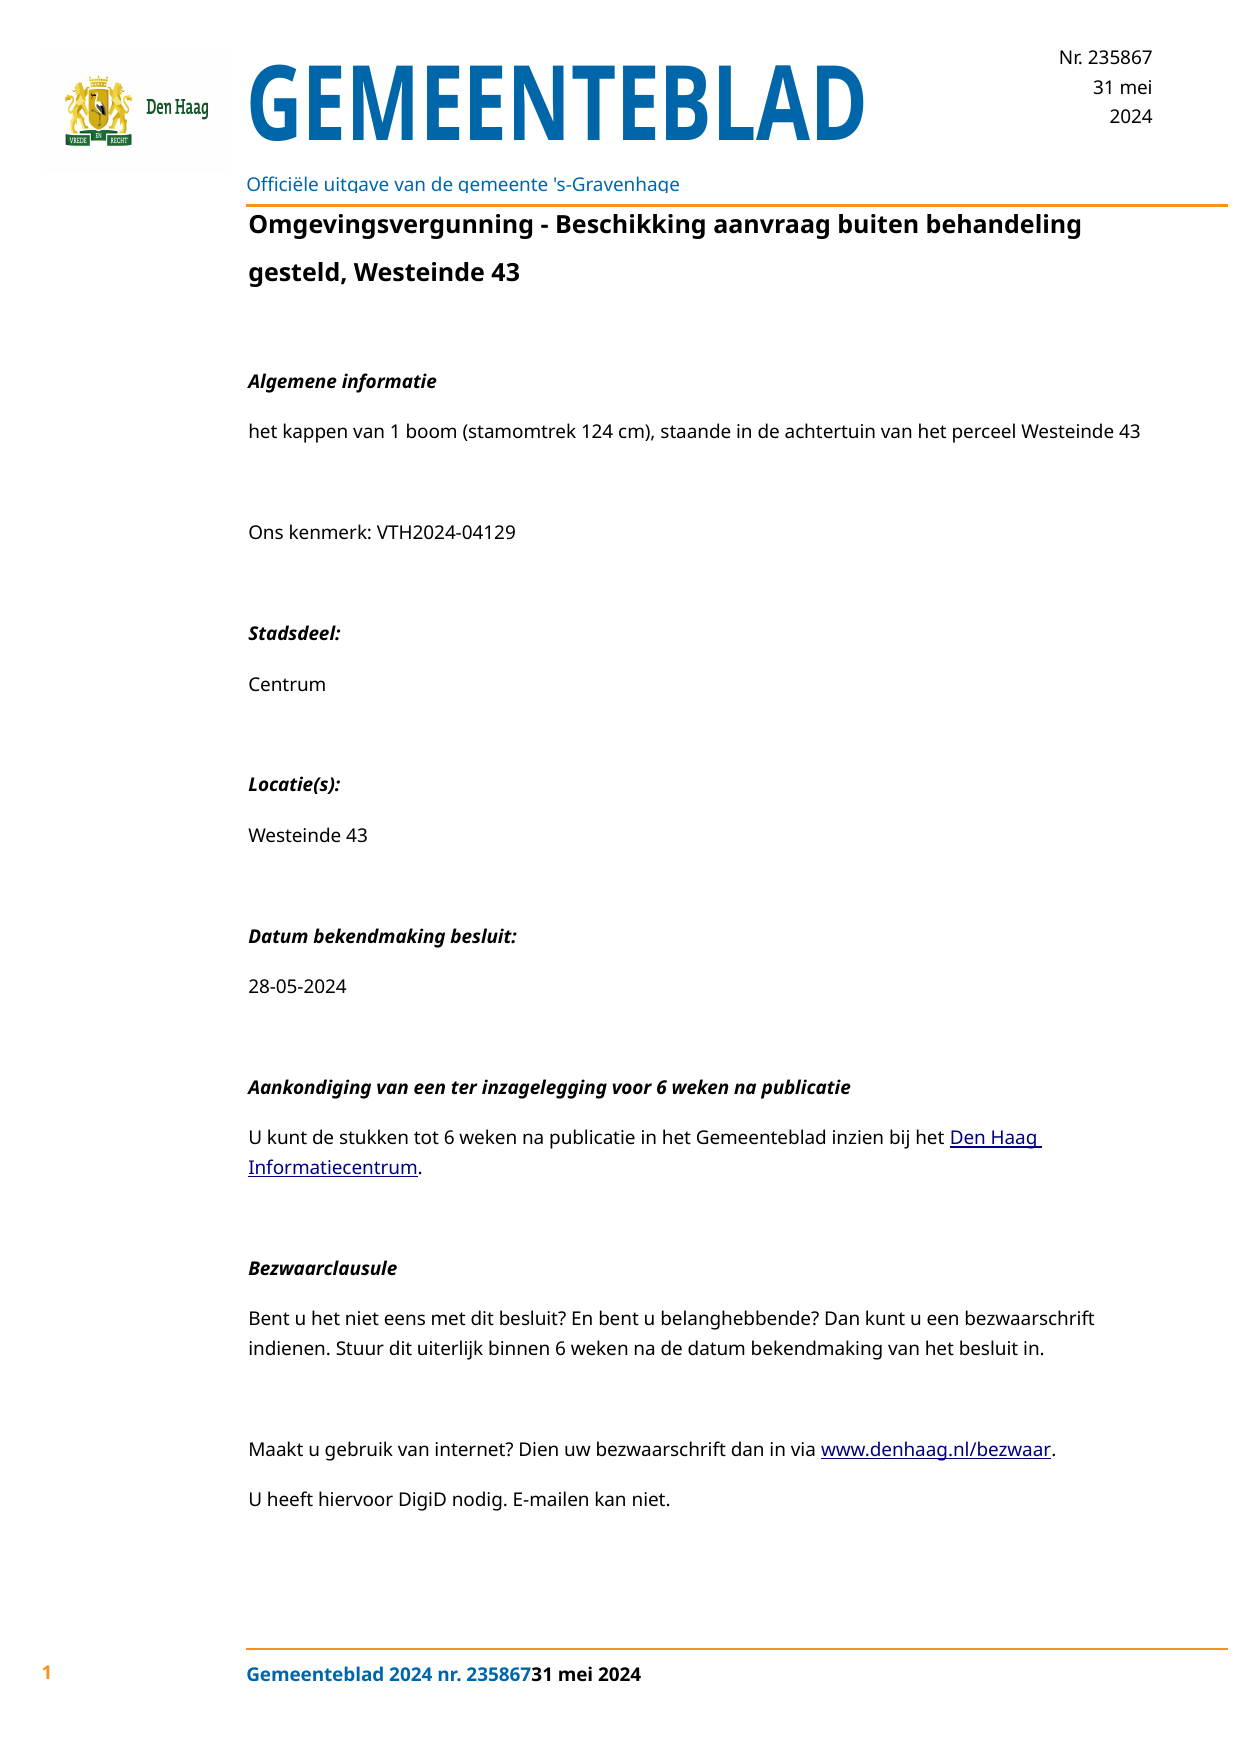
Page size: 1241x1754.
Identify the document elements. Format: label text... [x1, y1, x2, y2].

text Datum bekendmaking besluit: [248, 923, 1152, 949]
text Centrum [248, 671, 1152, 697]
text Maakt u gebruik van internet? Dien uw bezwaarschrift dan in via www.denhaag.nl/bezwaar. [248, 1436, 1152, 1462]
text Bezwaarclausule [248, 1255, 1152, 1281]
text Bent u het niet eens met dit besluit? En bent u belanghebbende? Dan kunt u een bezwaarschrift indienen. Stuur dit uiterlijk binnen 6 weken na de datum bekendmaking van het besluit in. [248, 1305, 1152, 1361]
text U kunt de stukken tot 6 weken na publicatie in het Gemeenteblad inzien bij het Den Haag Informatiecentrum. [248, 1124, 1152, 1180]
text Westeinde 43 [248, 822, 1152, 848]
text het kappen van 1 boom (stamomtrek 124 cm), staande in de achtertuin van het perceel Westeinde 43 [248, 419, 1152, 444]
text Locatie(s): [248, 772, 1152, 797]
text Aankondiging van een ter inzagelegging voor 6 weken na publicatie [248, 1074, 1152, 1100]
text U heeft hiervoor DigiD nodig. E-mailen kan niet. [248, 1486, 1152, 1512]
text Algemene informatie [248, 368, 1152, 394]
text 28-05-2024 [248, 973, 1152, 999]
picture [41, 47, 231, 172]
text Ons kenmerk: VTH2024-04129 [248, 519, 1152, 545]
text Omgevingsvergunning - Beschikking aanvraag buiten behandeling gesteld, Westeinde 43 [248, 207, 1152, 288]
text Stadsdeel: [248, 620, 1152, 646]
